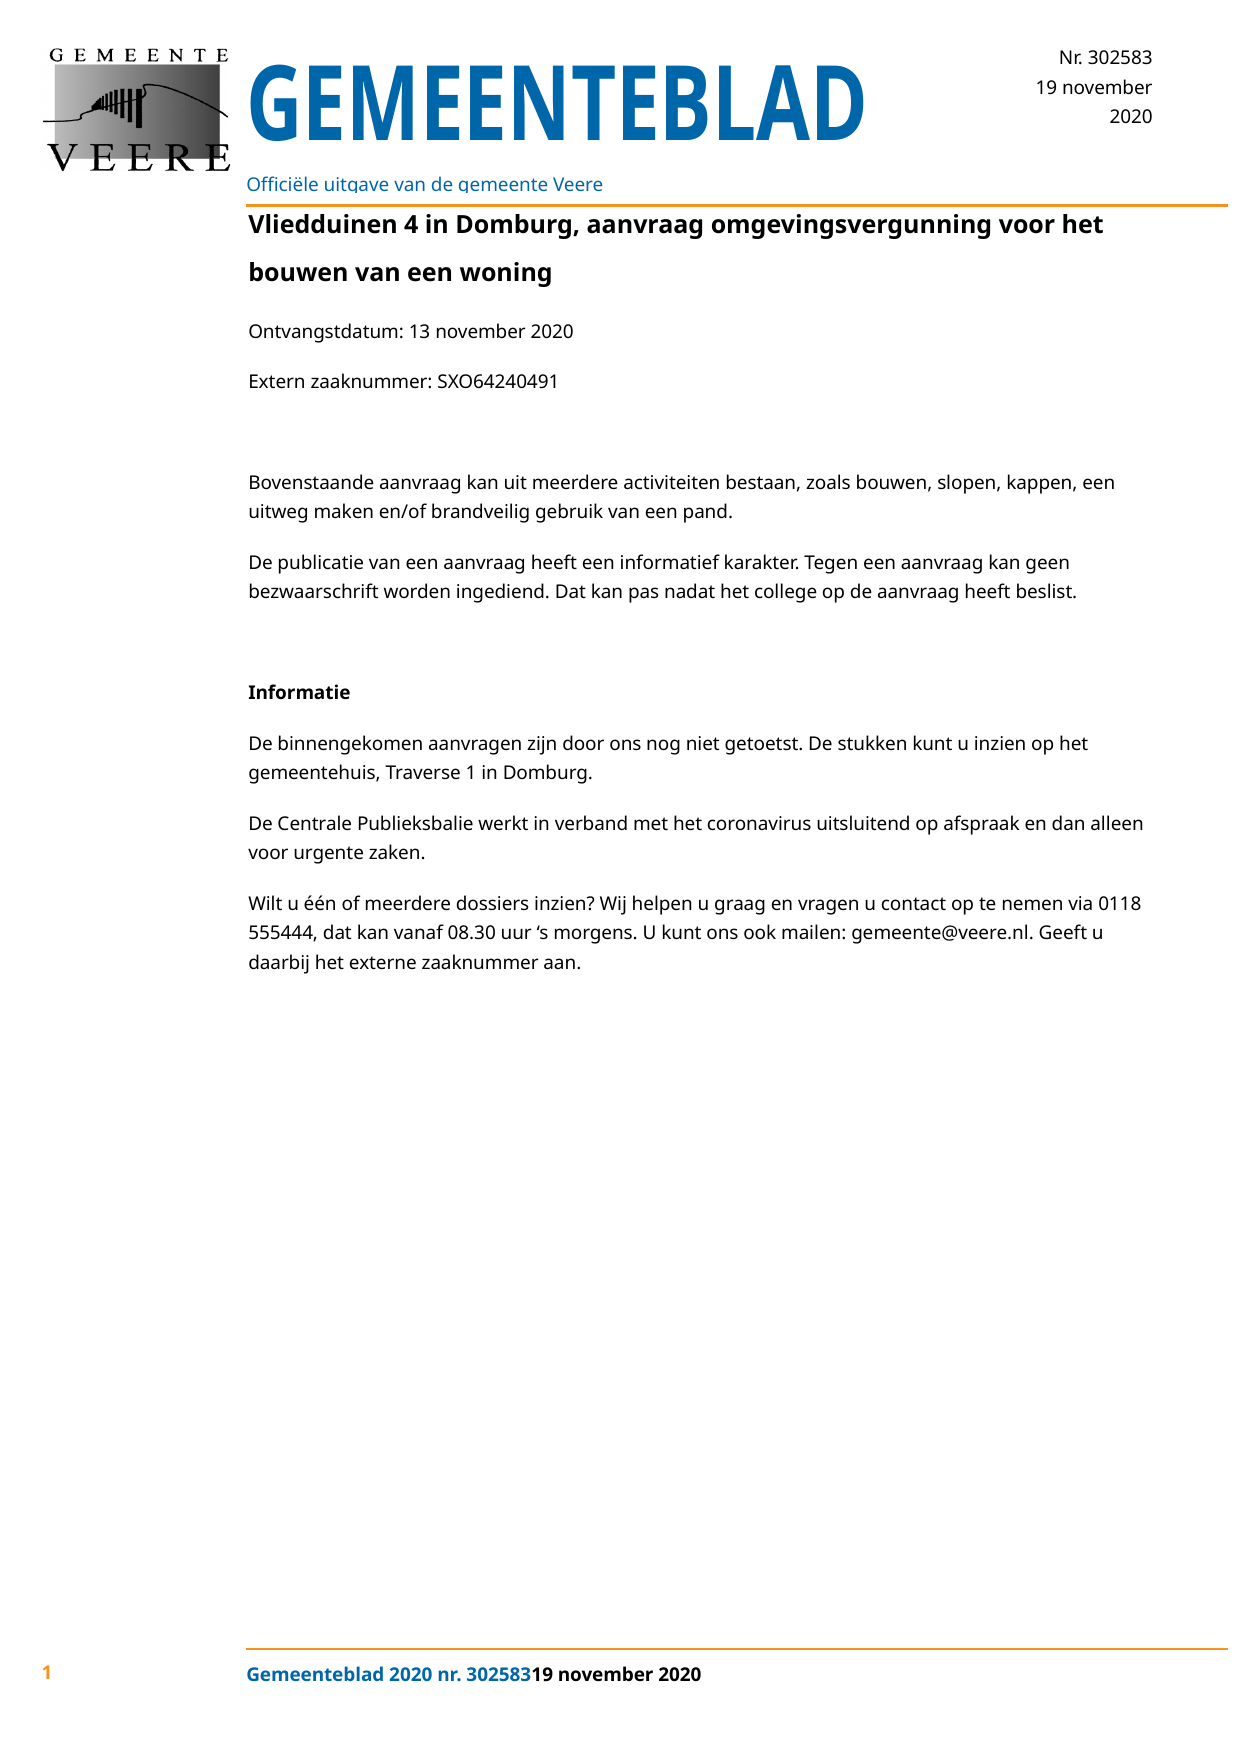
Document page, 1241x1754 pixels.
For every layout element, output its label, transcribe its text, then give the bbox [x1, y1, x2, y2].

text De publicatie van een aanvraag heeft een informatief karakter. Tegen een aanvraag kan geen bezwaarschrift worden ingediend. Dat kan pas nadat het college op de aanvraag heeft beslist. [248, 549, 1152, 604]
text De binnengekomen aanvragen zijn door ons nog niet getoetst. De stukken kunt u inzien op het gemeentehuis, Traverse 1 in Domburg. [248, 730, 1152, 785]
picture [41, 47, 231, 172]
text De Centrale Publieksbalie werkt in verband met het coronavirus uitsluitend op afspraak en dan alleen voor urgente zaken. [248, 810, 1152, 865]
text Vliedduinen 4 in Domburg, aanvraag omgevingsvergunning voor het bouwen van een woning [248, 207, 1152, 288]
text Informatie [248, 679, 1152, 705]
text Extern zaaknummer: SXO64240491 [248, 368, 1152, 394]
text Wilt u één of meerdere dossiers inzien? Wij helpen u graag en vragen u contact op te nemen via 0118 555444, dat kan vanaf 08.30 uur ‘s morgens. U kunt ons ook mailen: gemeente@veere.nl. Geeft u daarbij het externe zaaknummer aan. [248, 890, 1152, 975]
text Bovenstaande aanvraag kan uit meerdere activiteiten bestaan, zoals bouwen, slopen, kappen, een uitweg maken en/of brandveilig gebruik van een pand. [248, 469, 1152, 524]
text Ontvangstdatum: 13 november 2020 [248, 318, 1152, 344]
